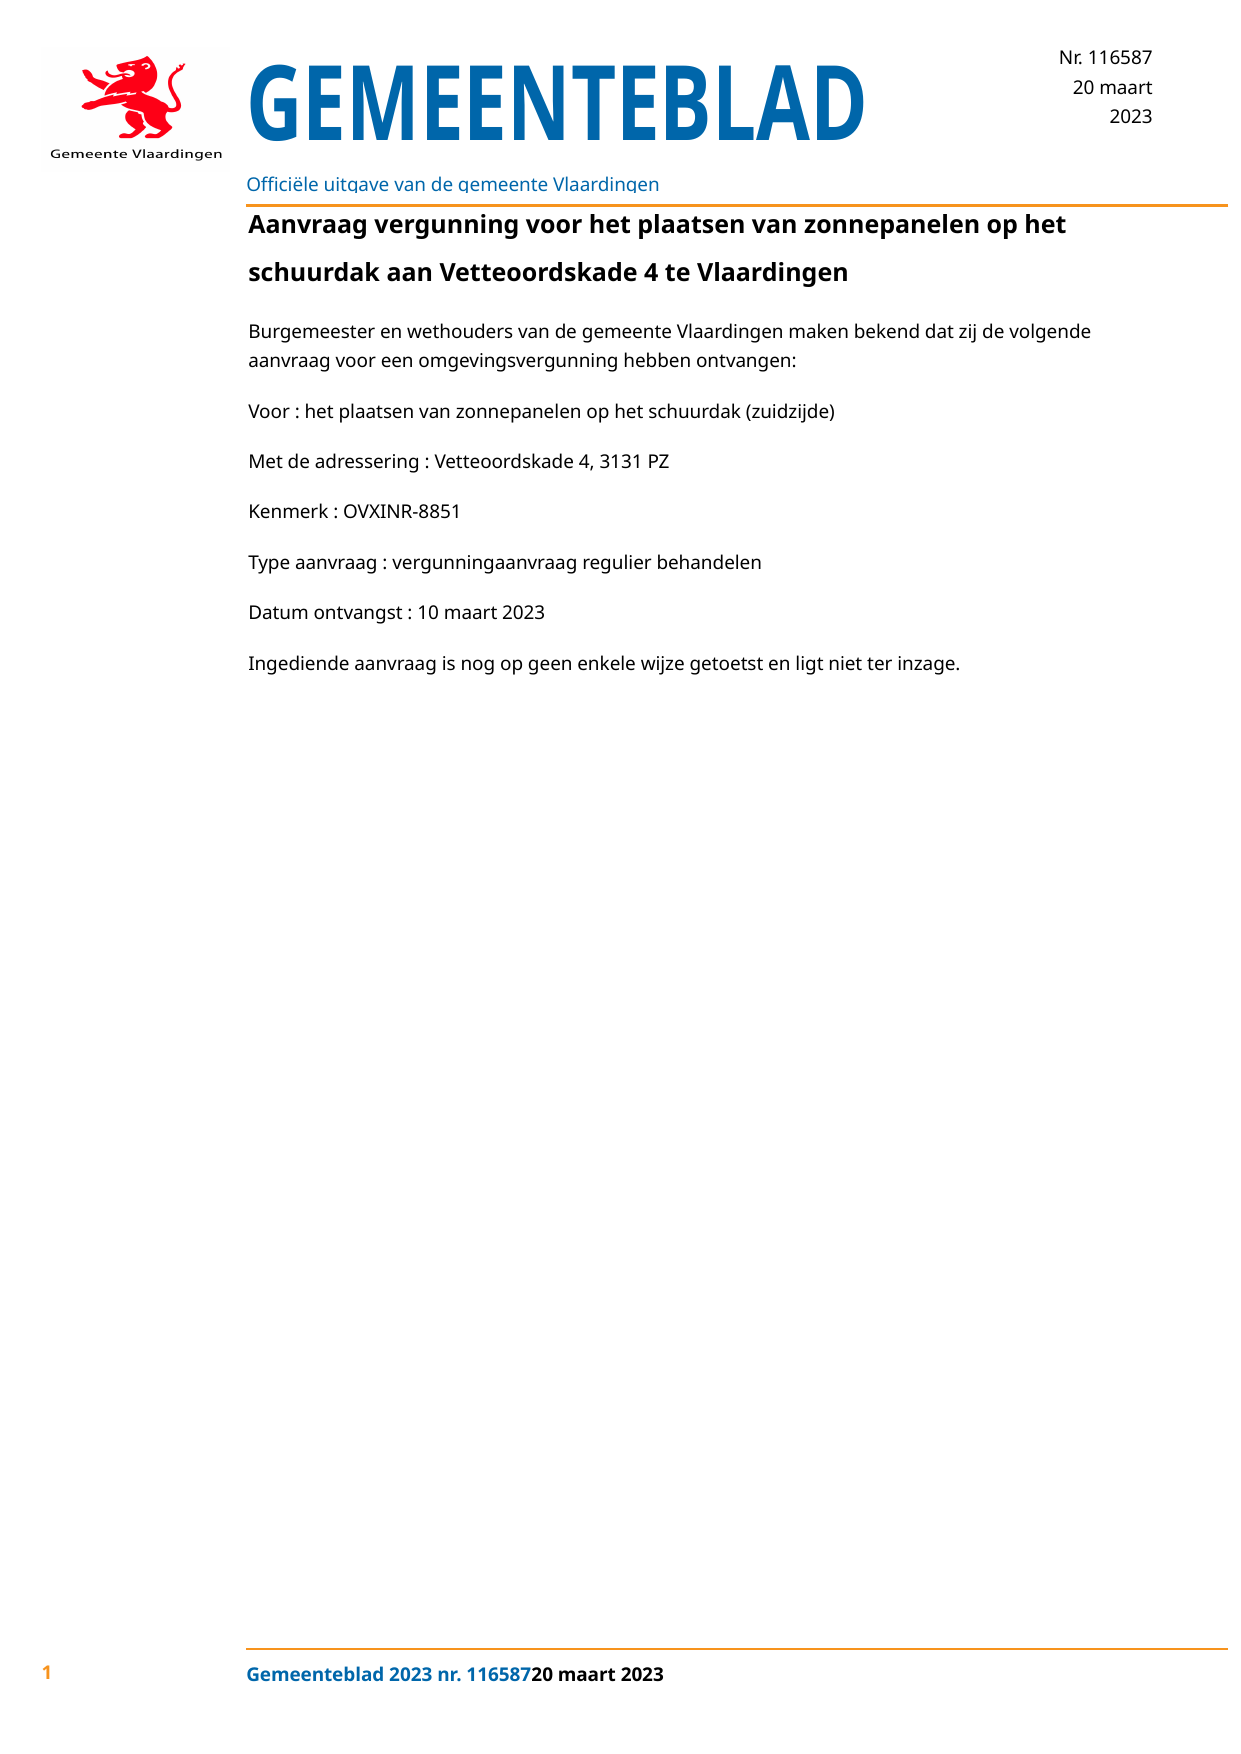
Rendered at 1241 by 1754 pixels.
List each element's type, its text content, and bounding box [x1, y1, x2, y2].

text Met de adressering : Vetteoordskade 4, 3131 PZ [248, 448, 1152, 474]
text Voor : het plaatsen van zonnepanelen op het schuurdak (zuidzijde) [248, 398, 1152, 424]
text Aanvraag vergunning voor het plaatsen van zonnepanelen op het schuurdak aan Vetteoordskade 4 te Vlaardingen [248, 207, 1152, 288]
text Ingediende aanvraag is nog op geen enkele wijze getoetst en ligt niet ter inzage. [248, 650, 1152, 676]
text Datum ontvangst : 10 maart 2023 [248, 599, 1152, 625]
text Type aanvraag : vergunningaanvraag regulier behandelen [248, 549, 1152, 575]
text Kenmerk : OVXINR-8851 [248, 499, 1152, 524]
text Burgemeester en wethouders van de gemeente Vlaardingen maken bekend dat zij de volgende aanvraag voor een omgevingsvergunning hebben ontvangen: [248, 318, 1152, 373]
picture [41, 47, 231, 172]
